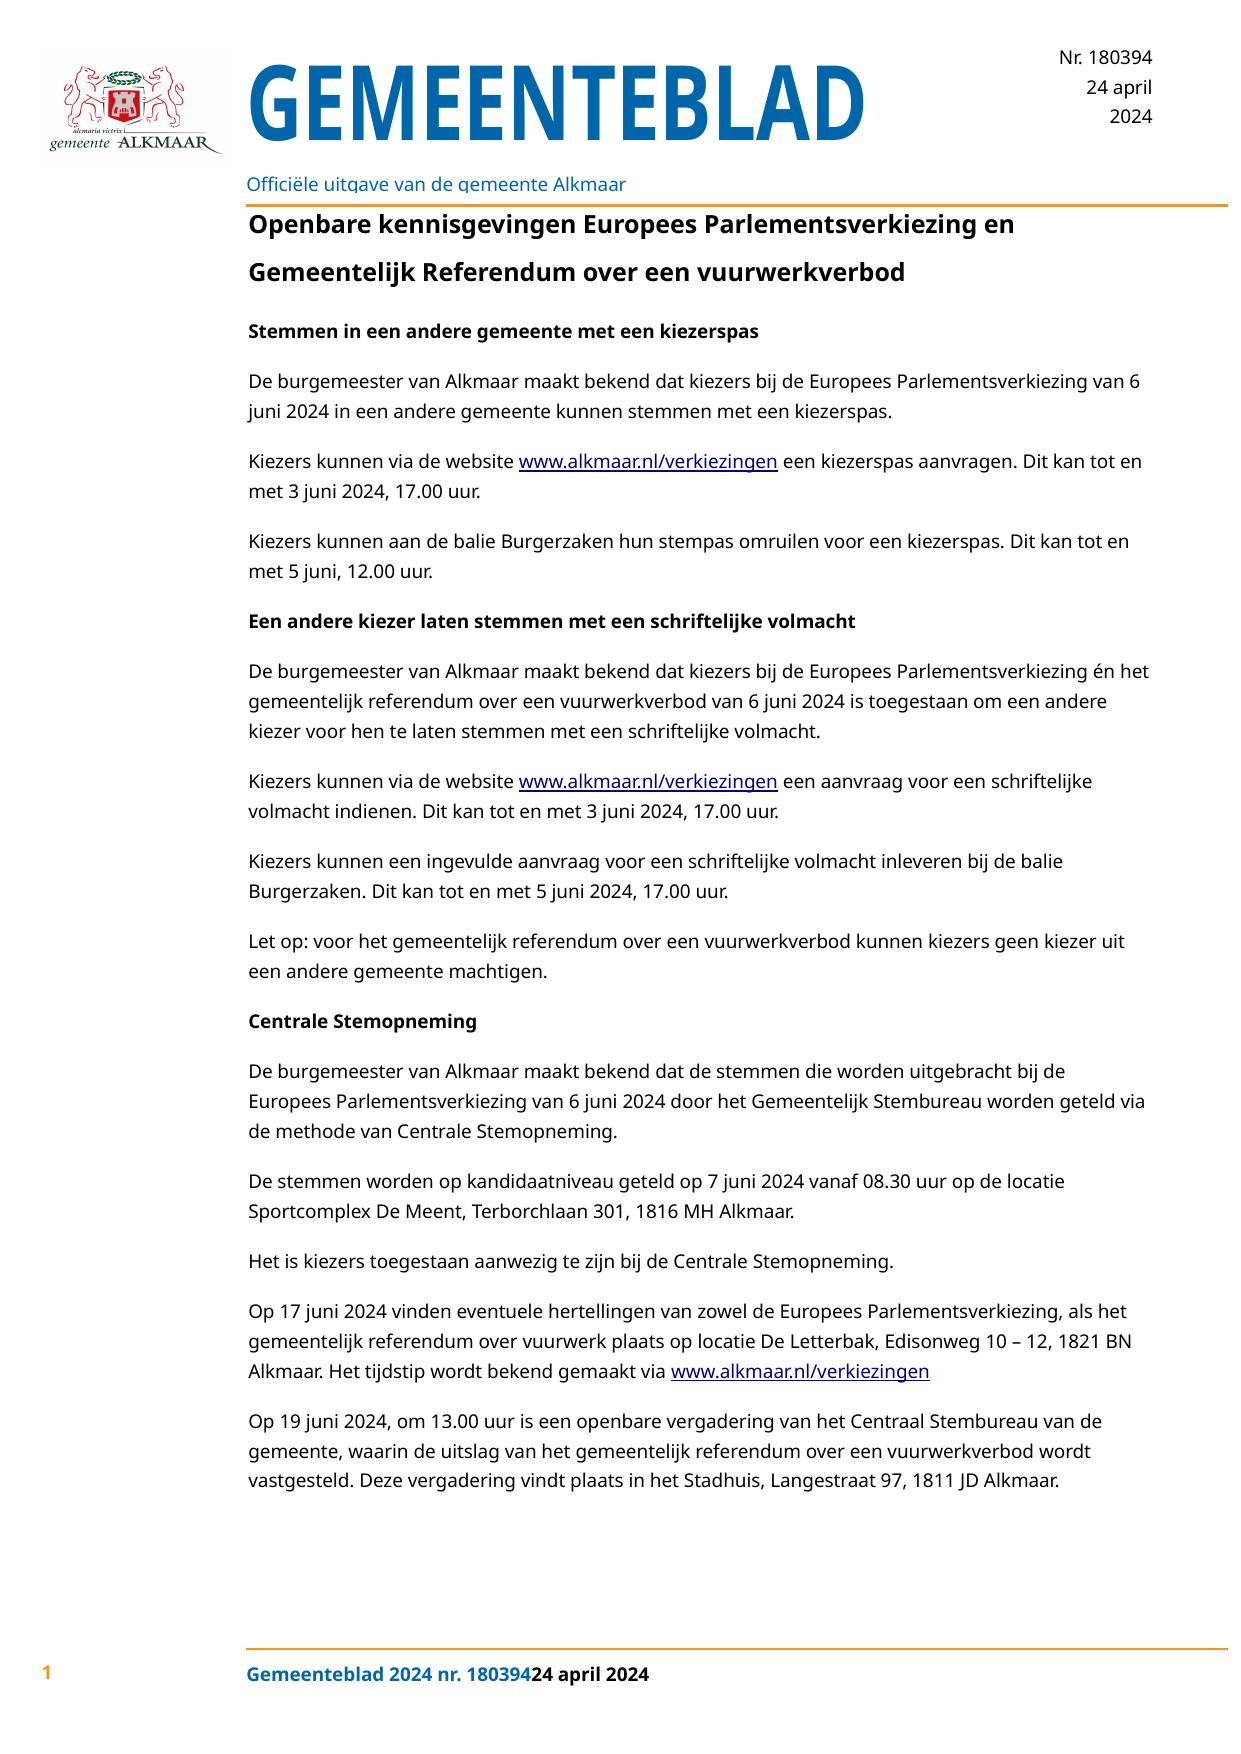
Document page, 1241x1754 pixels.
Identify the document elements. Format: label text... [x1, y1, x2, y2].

text Openbare kennisgevingen Europees Parlementsverkiezing en Gemeentelijk Referendum over een vuurwerkverbod [248, 207, 1152, 288]
picture [41, 47, 231, 172]
text De burgemeester van Alkmaar maakt bekend dat kiezers bij de Europees Parlementsverkiezing én het gemeentelijk referendum over een vuurwerkverbod van 6 juni 2024 is toegestaan om een andere kiezer voor hen te laten stemmen met een schriftelijke volmacht. [248, 659, 1152, 744]
text Centrale Stemopneming [248, 1008, 1152, 1034]
text Op 17 juni 2024 vinden eventuele hertellingen van zowel de Europees Parlementsverkiezing, als het gemeentelijk referendum over vuurwerk plaats op locatie De Letterbak, Edisonweg 10 – 12, 1821 BN Alkmaar. Het tijdstip wordt bekend gemaakt via www.alkmaar.nl/verkiezingen [248, 1299, 1152, 1384]
text Kiezers kunnen via de website www.alkmaar.nl/verkiezingen een aanvraag voor een schriftelijke volmacht indienen. Dit kan tot en met 3 juni 2024, 17.00 uur. [248, 768, 1152, 824]
text De stemmen worden op kandidaatniveau geteld op 7 juni 2024 vanaf 08.30 uur op de locatie Sportcomplex De Meent, Terborchlaan 301, 1816 MH Alkmaar. [248, 1168, 1152, 1224]
text Op 19 juni 2024, om 13.00 uur is een openbare vergadering van het Centraal Stembureau van de gemeente, waarin de uitslag van het gemeentelijk referendum over een vuurwerkverbod wordt vastgesteld. Deze vergadering vindt plaats in het Stadhuis, Langestraat 97, 1811 JD Alkmaar. [248, 1408, 1152, 1493]
text Let op: voor het gemeentelijk referendum over een vuurwerkverbod kunnen kiezers geen kiezer uit een andere gemeente machtigen. [248, 928, 1152, 984]
text De burgemeester van Alkmaar maakt bekend dat de stemmen die worden uitgebracht bij de Europees Parlementsverkiezing van 6 juni 2024 door het Gemeentelijk Stembureau worden geteld via de methode van Centrale Stemopneming. [248, 1059, 1152, 1144]
text De burgemeester van Alkmaar maakt bekend dat kiezers bij de Europees Parlementsverkiezing van 6 juni 2024 in een andere gemeente kunnen stemmen met een kiezerspas. [248, 368, 1152, 424]
text Kiezers kunnen via de website www.alkmaar.nl/verkiezingen een kiezerspas aanvragen. Dit kan tot en met 3 juni 2024, 17.00 uur. [248, 448, 1152, 504]
text Stemmen in een andere gemeente met een kiezerspas [248, 318, 1152, 344]
text Kiezers kunnen aan de balie Burgerzaken hun stempas omruilen voor een kiezerspas. Dit kan tot en met 5 juni, 12.00 uur. [248, 528, 1152, 584]
text Een andere kiezer laten stemmen met een schriftelijke volmacht [248, 608, 1152, 634]
text Kiezers kunnen een ingevulde aanvraag voor een schriftelijke volmacht inleveren bij de balie Burgerzaken. Dit kan tot en met 5 juni 2024, 17.00 uur. [248, 848, 1152, 904]
text Het is kiezers toegestaan aanwezig te zijn bij de Centrale Stemopneming. [248, 1248, 1152, 1274]
